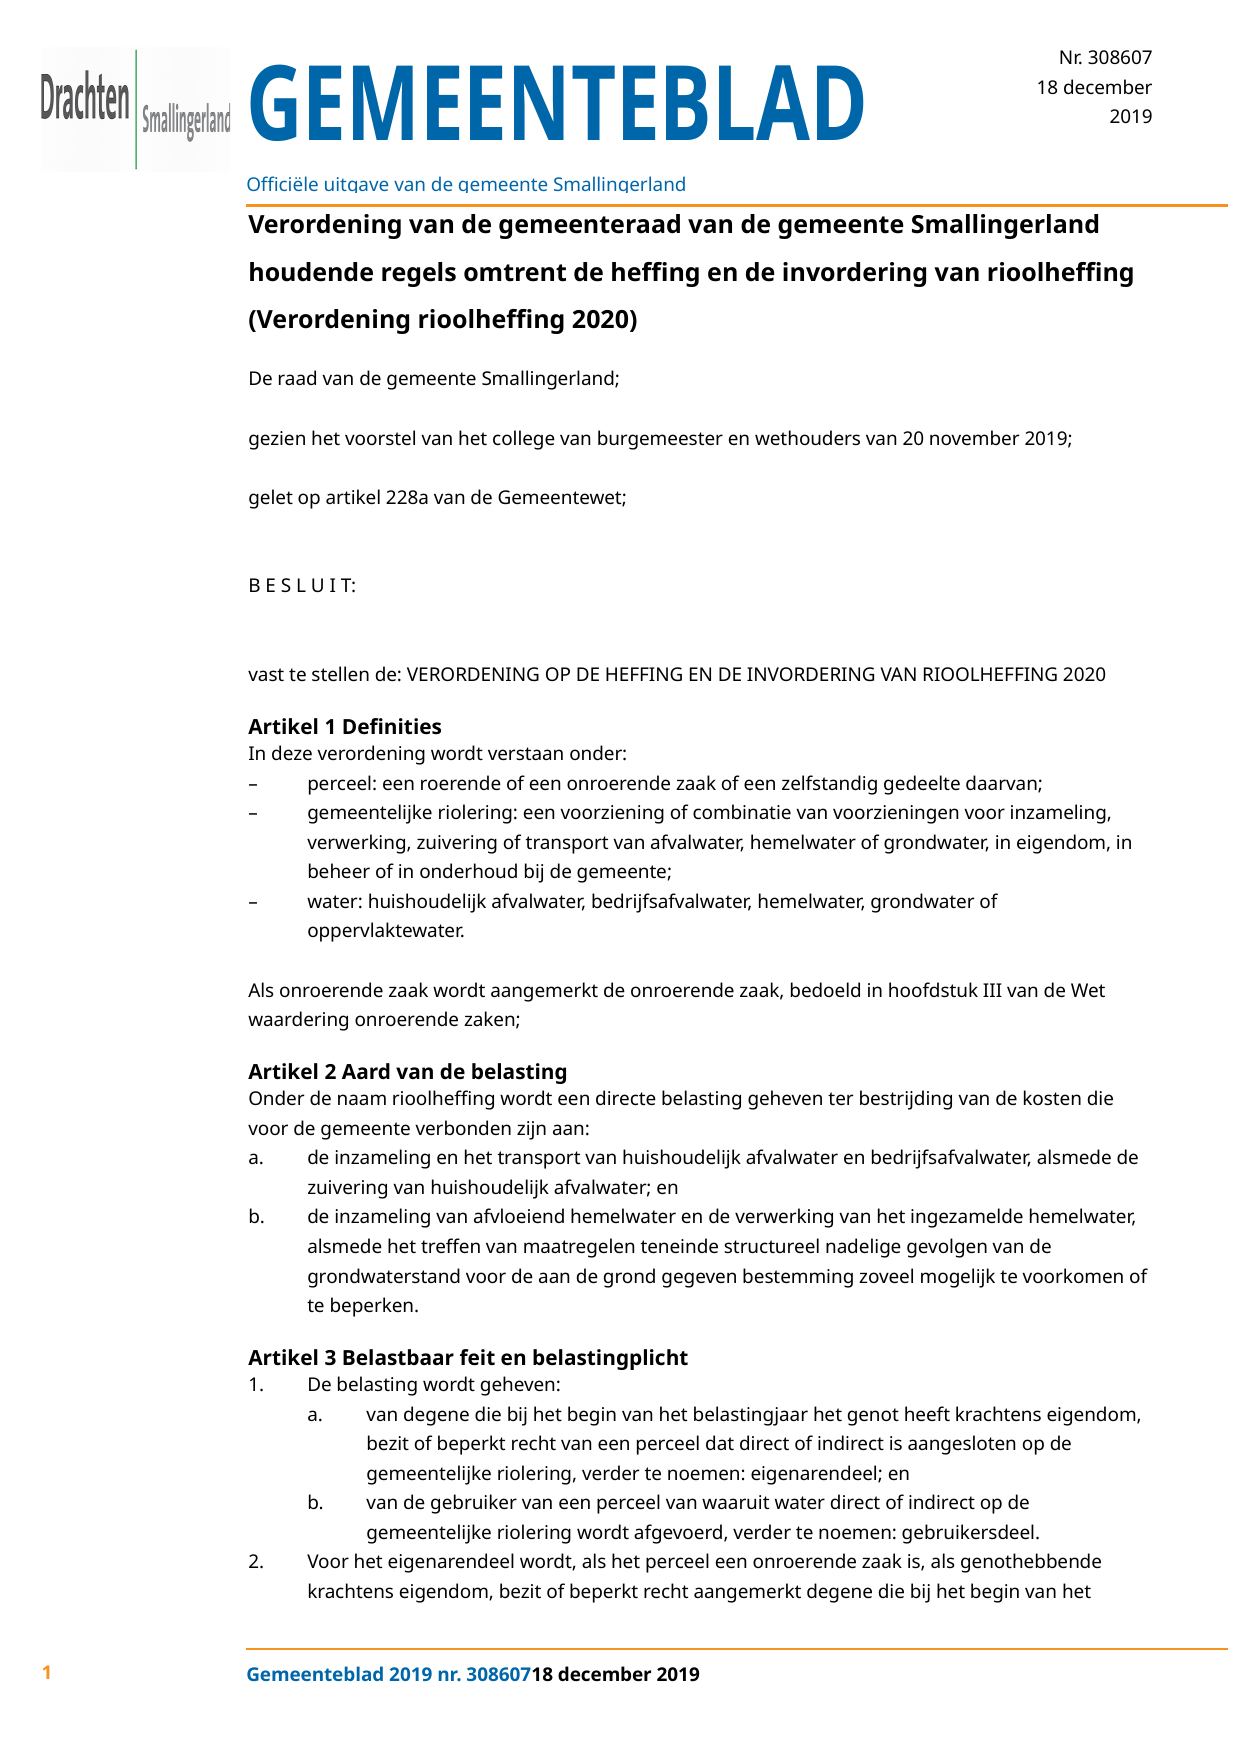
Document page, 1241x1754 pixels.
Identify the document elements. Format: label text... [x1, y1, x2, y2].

text Artikel 3 Belastbaar feit en belastingplicht [248, 1343, 1152, 1371]
list van de gebruiker van een perceel van waaruit water direct of indirect op de gemeentelijke riolering wordt afgevoerd, verder te noemen: gebruikersdeel. [307, 1489, 1152, 1545]
list Voor het eigenarendeel wordt, als het perceel een onroerende zaak is, als genothebbende krachtens eigendom, bezit of beperkt recht aangemerkt degene die bij het begin van het [248, 1549, 1152, 1604]
text De raad van de gemeente Smallingerland; [248, 366, 1152, 391]
text Verordening van de gemeenteraad van de gemeente Smallingerland houdende regels omtrent de heffing en de invordering van rioolheffing (Verordening rioolheffing 2020) [248, 207, 1152, 336]
text Artikel 1 Definities [248, 712, 1152, 740]
list de inzameling van afvloeiend hemelwater en de verwerking van het ingezamelde hemelwater, alsmede het treffen van maatregelen teneinde structureel nadelige gevolgen van de grondwaterstand voor de aan de grond gegeven bestemming zoveel mogelijk te voorkomen of te beperken. [248, 1204, 1152, 1318]
list perceel: een roerende of een onroerende zaak of een zelfstandig gedeelte daarvan; [248, 770, 1152, 796]
text gezien het voorstel van het college van burgemeester en wethouders van 20 november 2019; [248, 425, 1152, 450]
list De belasting wordt geheven: [248, 1371, 1152, 1397]
text Artikel 2 Aard van de belasting [248, 1057, 1152, 1085]
text Onder de naam rioolheffing wordt een directe belasting geheven ter bestrijding van de kosten die voor de gemeente verbonden zijn aan: [248, 1085, 1152, 1141]
list water: huishoudelijk afvalwater, bedrijfsafvalwater, hemelwater, grondwater of oppervlaktewater. [248, 888, 1152, 943]
list van degene die bij het begin van het belastingjaar het genot heeft krachtens eigendom, bezit of beperkt recht van een perceel dat direct of indirect is aangesloten op de gemeentelijke riolering, verder te noemen: eigenarendeel; en [307, 1401, 1152, 1486]
text In deze verordening wordt verstaan onder: [248, 740, 1152, 766]
text B E S L U I T: [248, 573, 1152, 598]
text vast te stellen de: VERORDENING OP DE HEFFING EN DE INVORDERING VAN RIOOLHEFFING 2020 [248, 661, 1152, 687]
picture [41, 47, 231, 172]
text gelet op artikel 228a van de Gemeentewet; [248, 484, 1152, 509]
list de inzameling en het transport van huishoudelijk afvalwater en bedrijfsafvalwater, alsmede de zuivering van huishoudelijk afvalwater; en [248, 1144, 1152, 1200]
text Als onroerende zaak wordt aangemerkt de onroerende zaak, bedoeld in hoofdstuk III van de Wet waardering onroerende zaken; [248, 977, 1152, 1032]
list gemeentelijke riolering: een voorziening of combinatie van voorzieningen voor inzameling, verwerking, zuivering of transport van afvalwater, hemelwater of grondwater, in eigendom, in beheer of in onderhoud bij de gemeente; [248, 799, 1152, 884]
